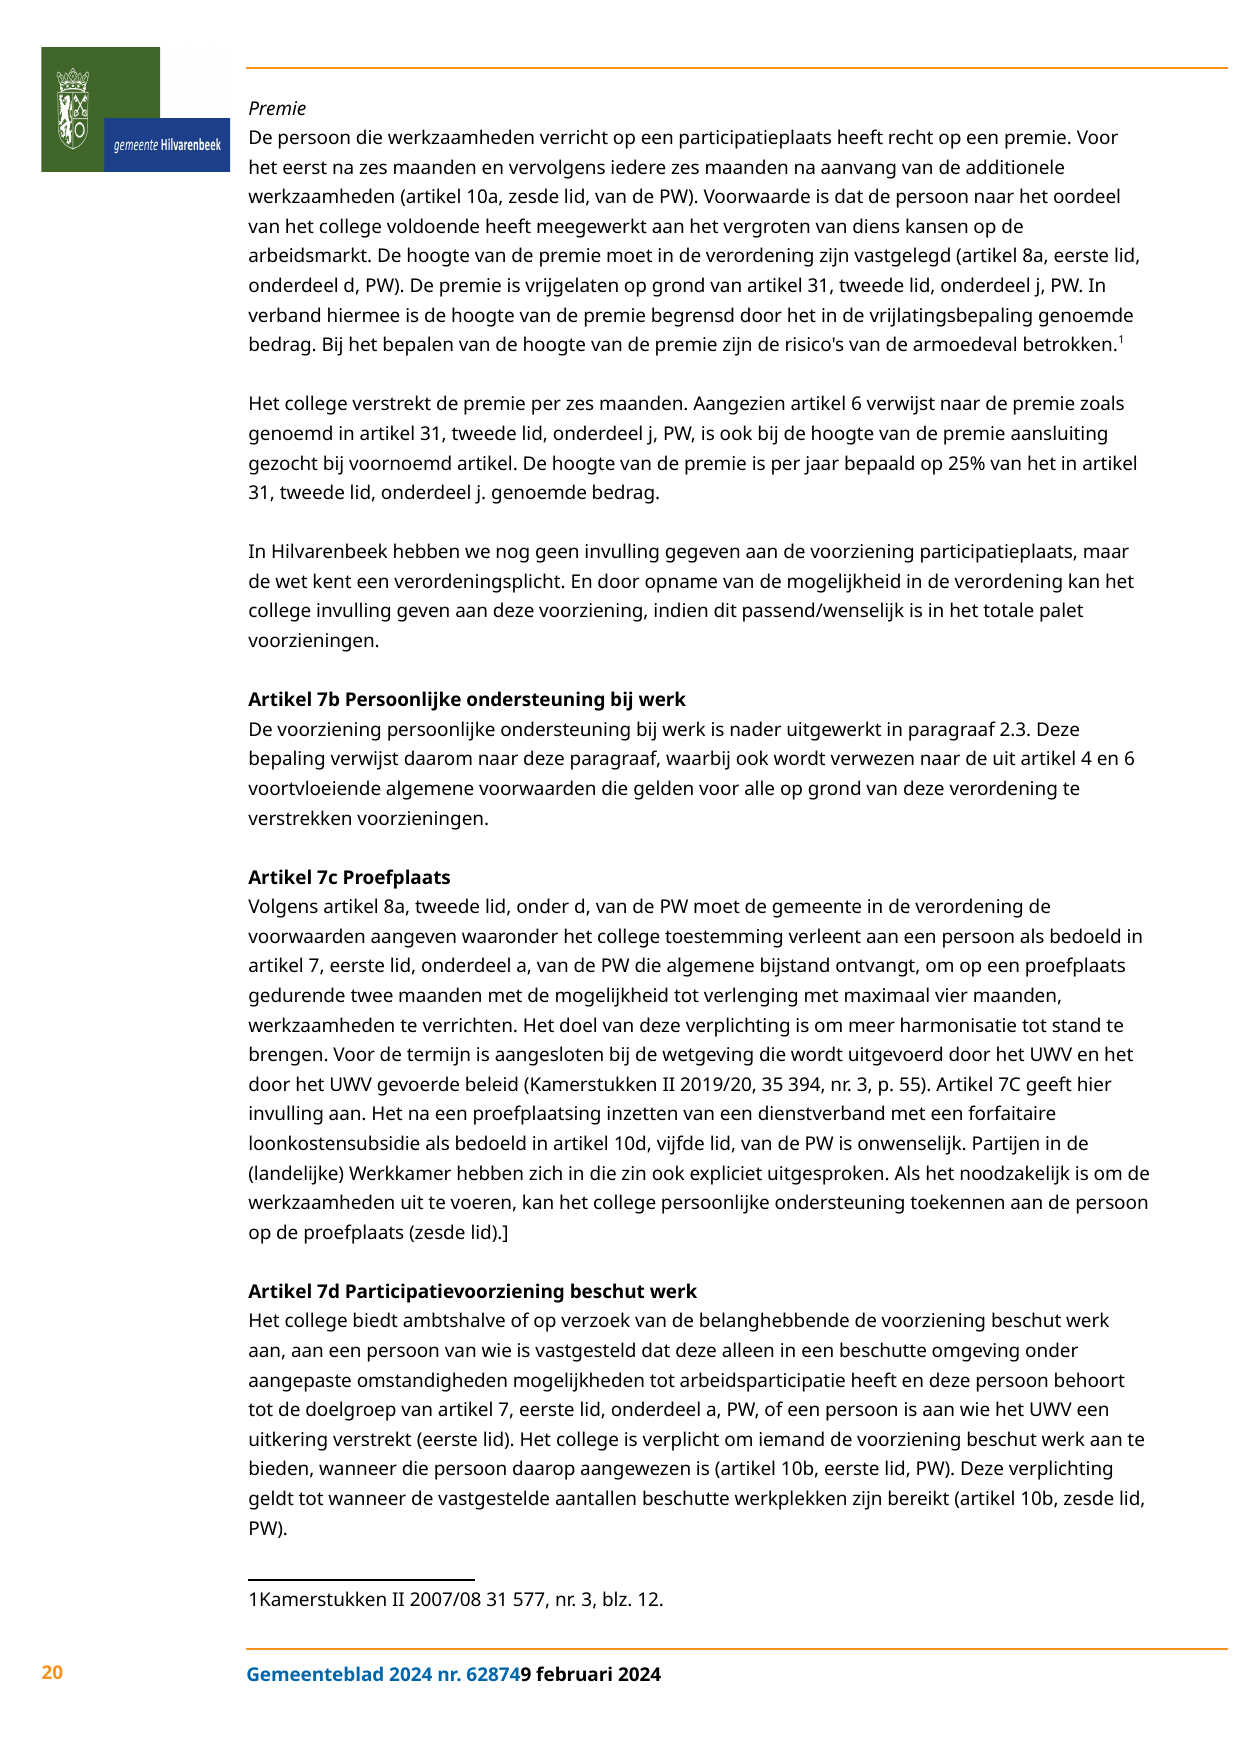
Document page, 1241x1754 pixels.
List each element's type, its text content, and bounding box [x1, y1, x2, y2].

text Volgens artikel 8a, tweede lid, onder d, van de PW moet de gemeente in de verordening de voorwaarden aangeven waaronder het college toestemming verleent aan een persoon als bedoeld in artikel 7, eerste lid, onderdeel a, van de PW die algemene bijstand ontvangt, om op een proefplaats gedurende twee maanden met de mogelijkheid tot verlenging met maximaal vier maanden, werkzaamheden te verrichten. Het doel van deze verplichting is om meer harmonisatie tot stand te brengen. Voor de termijn is aangesloten bij de wetgeving die wordt uitgevoerd door het UWV en het door het UWV gevoerde beleid (Kamerstukken II 2019/20, 35 394, nr. 3, p. 55). Artikel 7C geeft hier invulling aan. Het na een proefplaatsing inzetten van een dienstverband met een forfaitaire loonkostensubsidie als bedoeld in artikel 10d, vijfde lid, van de PW is onwenselijk. Partijen in de (landelijke) Werkkamer hebben zich in die zin ook expliciet uitgesproken. Als het noodzakelijk is om de werkzaamheden uit te voeren, kan het college persoonlijke ondersteuning toekennen aan de persoon op de proefplaats (zesde lid).] [248, 893, 1152, 1245]
text In Hilvarenbeek hebben we nog geen invulling gegeven aan de voorziening participatieplaats, maar de wet kent een verordeningsplicht. En door opname van de mogelijkheid in de verordening kan het college invulling geven aan deze voorziening, indien dit passend/wenselijk is in het totale palet voorzieningen. [248, 538, 1152, 653]
text Artikel 7b Persoonlijke ondersteuning bij werk [248, 686, 1152, 712]
text De voorziening persoonlijke ondersteuning bij werk is nader uitgewerkt in paragraaf 2.3. Deze bepaling verwijst daarom naar deze paragraaf, waarbij ook wordt verwezen naar de uit artikel 4 en 6 voortvloeiende algemene voorwaarden die gelden voor alle op grond van deze verordening te verstrekken voorzieningen. [248, 716, 1152, 831]
text Het college biedt ambtshalve of op verzoek van de belanghebbende de voorziening beschut werk aan, aan een persoon van wie is vastgesteld dat deze alleen in een beschutte omgeving onder aangepaste omstandigheden mogelijkheden tot arbeidsparticipatie heeft en deze persoon behoort tot de doelgroep van artikel 7, eerste lid, onderdeel a, PW, of een persoon is aan wie het UWV een uitkering verstrekt (eerste lid). Het college is verplicht om iemand de voorziening beschut werk aan te bieden, wanneer die persoon daarop aangewezen is (artikel 10b, eerste lid, PW). Deze verplichting geldt tot wanneer de vastgestelde aantallen beschutte werkplekken zijn bereikt (artikel 10b, zesde lid, PW). [248, 1308, 1152, 1541]
text Premie [248, 95, 1152, 121]
text De persoon die werkzaamheden verricht op een participatieplaats heeft recht op een premie. Voor het eerst na zes maanden en vervolgens iedere zes maanden na aanvang van de additionele werkzaamheden (artikel 10a, zesde lid, van de PW). Voorwaarde is dat de persoon naar het oordeel van het college voldoende heeft meegewerkt aan het vergroten van diens kansen op de arbeidsmarkt. De hoogte van de premie moet in de verordening zijn vastgelegd (artikel 8a, eerste lid, onderdeel d, PW). De premie is vrijgelaten op grond van artikel 31, tweede lid, onderdeel j, PW. In verband hiermee is de hoogte van de premie begrensd door het in de vrijlatingsbepaling genoemde bedrag. Bij het bepalen van de hoogte van de premie zijn de risico's van de armoedeval betrokken. [248, 124, 1152, 357]
text Het college verstrekt de premie per zes maanden. Aangezien artikel 6 verwijst naar de premie zoals genoemd in artikel 31, tweede lid, onderdeel j, PW, is ook bij de hoogte van de premie aansluiting gezocht bij voornoemd artikel. De hoogte van de premie is per jaar bepaald op 25% van het in artikel 31, tweede lid, onderdeel j. genoemde bedrag. [248, 391, 1152, 505]
text Artikel 7c Proefplaats [248, 864, 1152, 890]
text Artikel 7d Participatievoorziening beschut werk [248, 1278, 1152, 1304]
picture [41, 47, 231, 172]
text Kamerstukken II 2007/08 31 577, nr. 3, blz. 12. [248, 1586, 1152, 1612]
